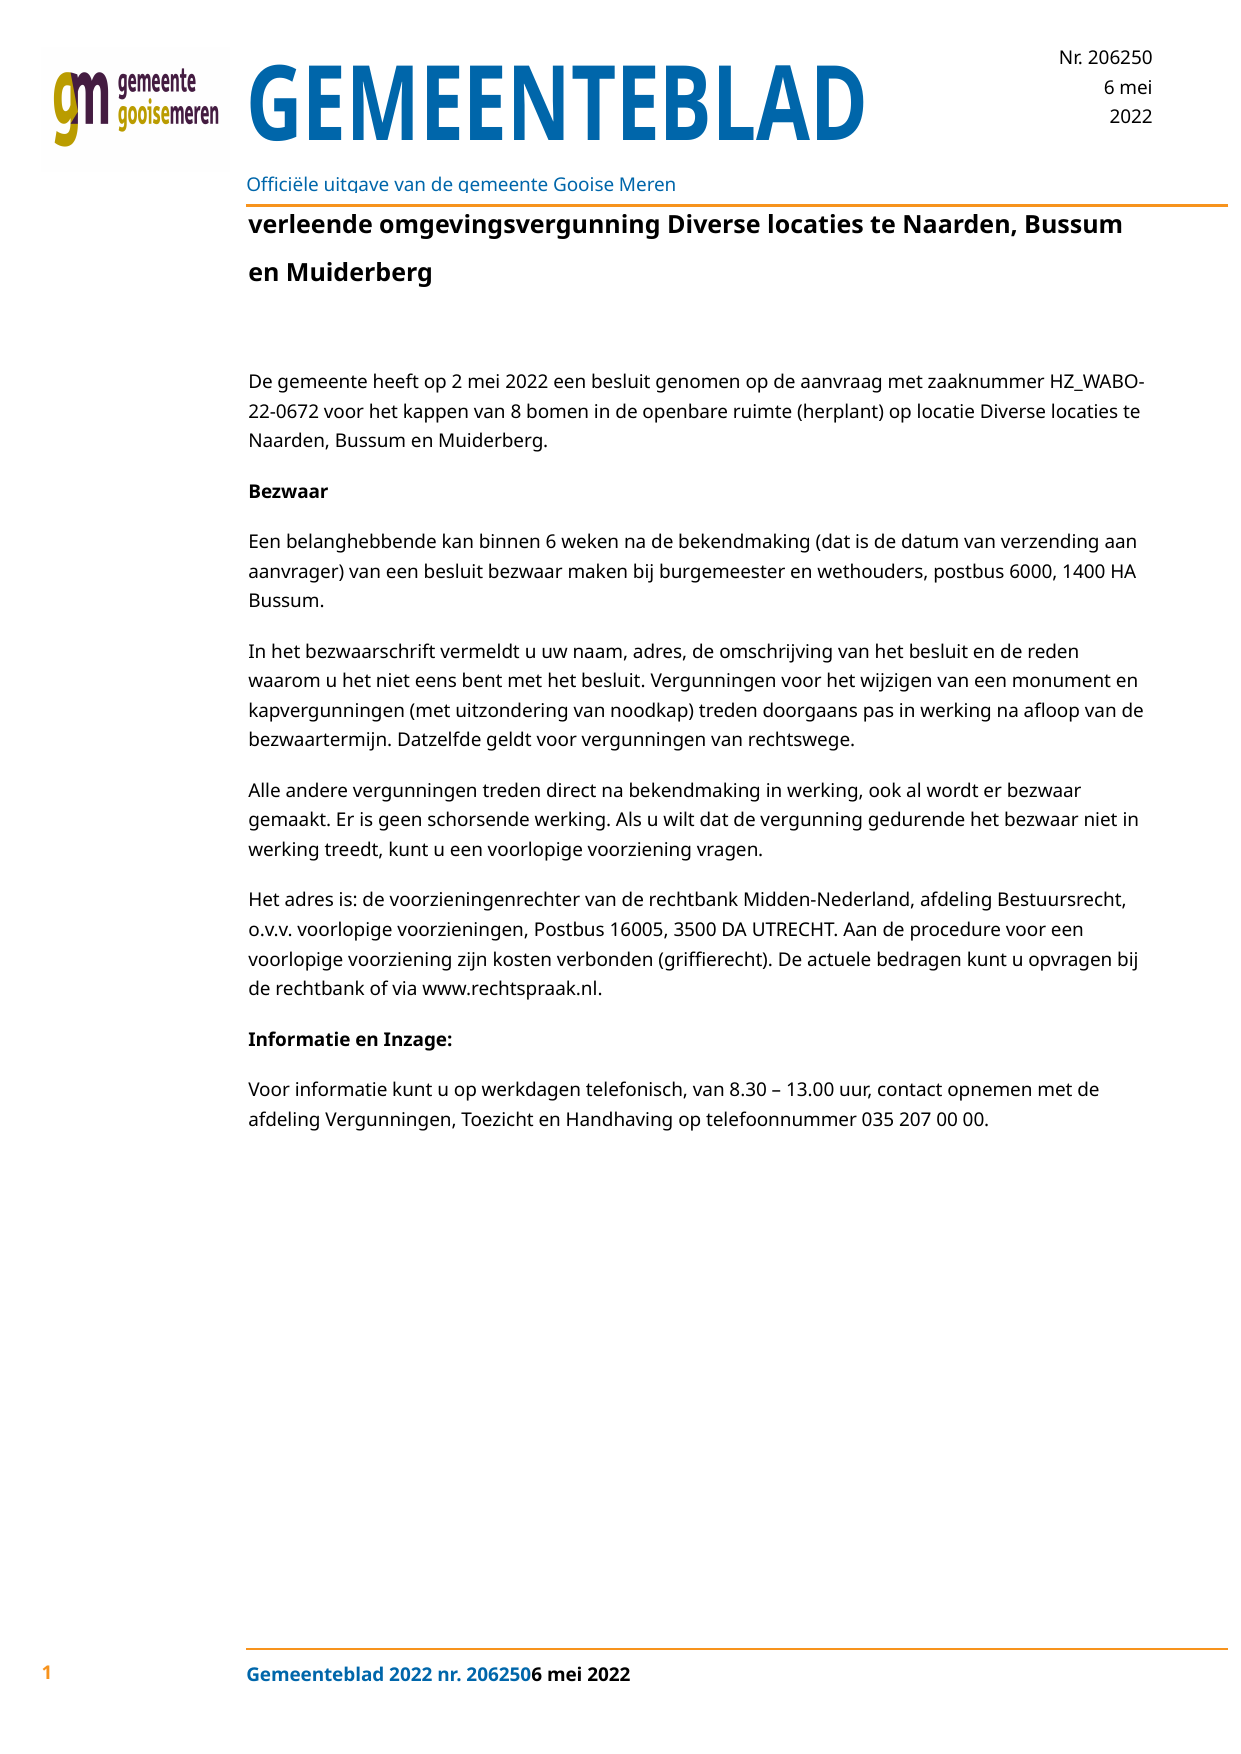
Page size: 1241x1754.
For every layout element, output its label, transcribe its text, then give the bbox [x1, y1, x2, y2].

picture [41, 47, 231, 172]
text Alle andere vergunningen treden direct na bekendmaking in werking, ook al wordt er bezwaar gemaakt. Er is geen schorsende werking. Als u wilt dat de vergunning gedurende het bezwaar niet in werking treedt, kunt u een voorlopige voorziening vragen. [248, 777, 1152, 862]
text Bezwaar [248, 478, 1152, 504]
text Het adres is: de voorzieningenrechter van de rechtbank Midden-Nederland, afdeling Bestuursrecht, o.v.v. voorlopige voorzieningen, Postbus 16005, 3500 DA UTRECHT. Aan de procedure voor een voorlopige voorziening zijn kosten verbonden (griffierecht). De actuele bedragen kunt u opvragen bij de rechtbank of via www.rechtspraak.nl. [248, 887, 1152, 1001]
text verleende omgevingsvergunning Diverse locaties te Naarden, Bussum en Muiderberg [248, 207, 1152, 288]
text Voor informatie kunt u op werkdagen telefonisch, van 8.30 – 13.00 uur, contact opnemen met de afdeling Vergunningen, Toezicht en Handhaving op telefoonnummer 035 207 00 00. [248, 1076, 1152, 1132]
text Informatie en Inzage: [248, 1026, 1152, 1052]
text De gemeente heeft op 2 mei 2022 een besluit genomen op de aanvraag met zaaknummer HZ_WABO-22-0672 voor het kappen van 8 bomen in de openbare ruimte (herplant) op locatie Diverse locaties te Naarden, Bussum en Muiderberg. [248, 368, 1152, 453]
text Een belanghebbende kan binnen 6 weken na de bekendmaking (dat is de datum van verzending aan aanvrager) van een besluit bezwaar maken bij burgemeester en wethouders, postbus 6000, 1400 HA Bussum. [248, 528, 1152, 613]
text In het bezwaarschrift vermeldt u uw naam, adres, de omschrijving van het besluit en de reden waarom u het niet eens bent met het besluit. Vergunningen voor het wijzigen van een monument en kapvergunningen (met uitzondering van noodkap) treden doorgaans pas in werking na afloop van de bezwaartermijn. Datzelfde geldt voor vergunningen van rechtswege. [248, 638, 1152, 752]
